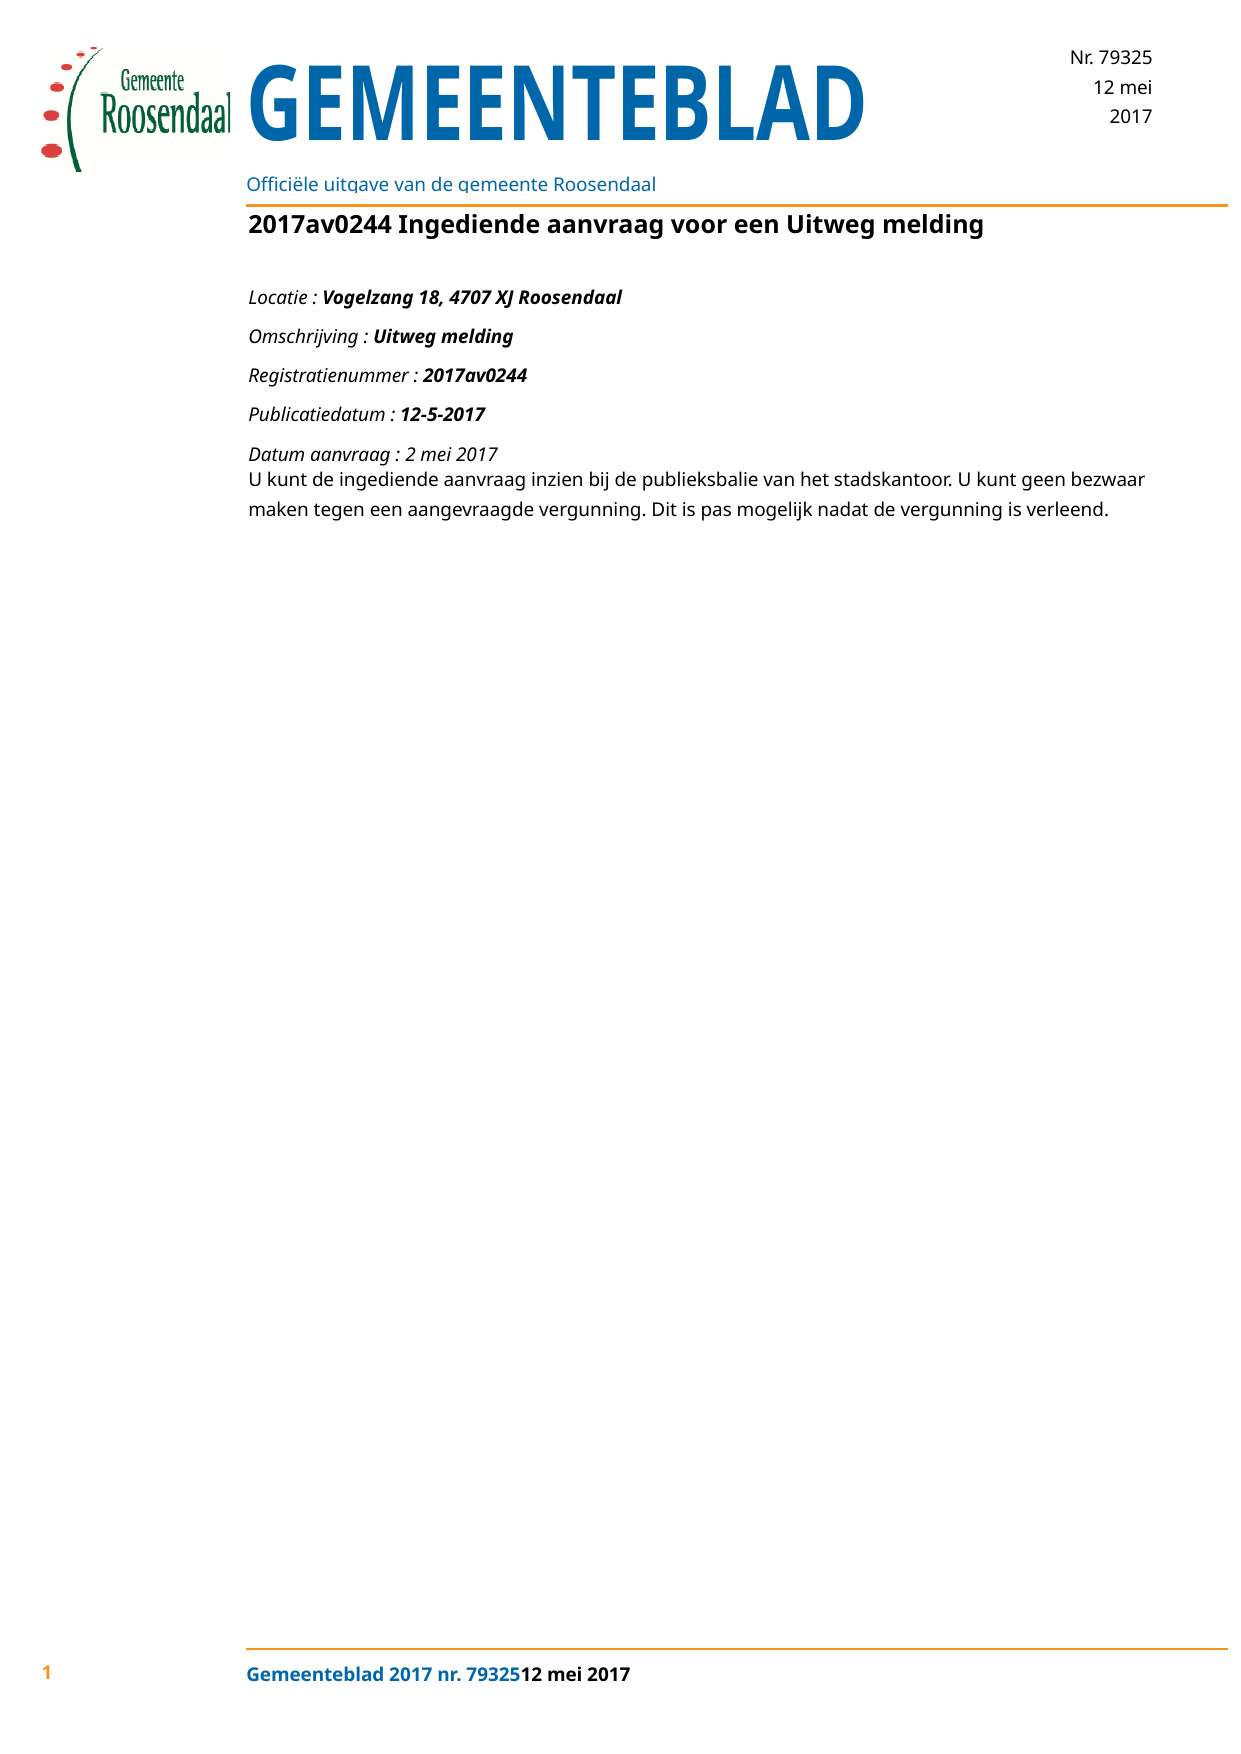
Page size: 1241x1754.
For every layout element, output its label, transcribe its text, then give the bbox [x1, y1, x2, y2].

text Publicatiedatum : 12-5-2017 [248, 402, 1152, 427]
text Registratienummer : 2017av0244 [248, 362, 1152, 388]
text U kunt de ingediende aanvraag inzien bij de publieksbalie van het stadskantoor. U kunt geen bezwaar maken tegen een aangevraagde vergunning. Dit is pas mogelijk nadat de vergunning is verleend. [248, 467, 1152, 522]
text Locatie : Vogelzang 18, 4707 XJ Roosendaal [248, 284, 1152, 309]
picture [41, 47, 231, 172]
text 2017av0244 Ingediende aanvraag voor een Uitweg melding [248, 207, 1152, 241]
text Omschrijving : Uitweg melding [248, 323, 1152, 349]
text Datum aanvraag : 2 mei 2017 [248, 441, 1152, 467]
